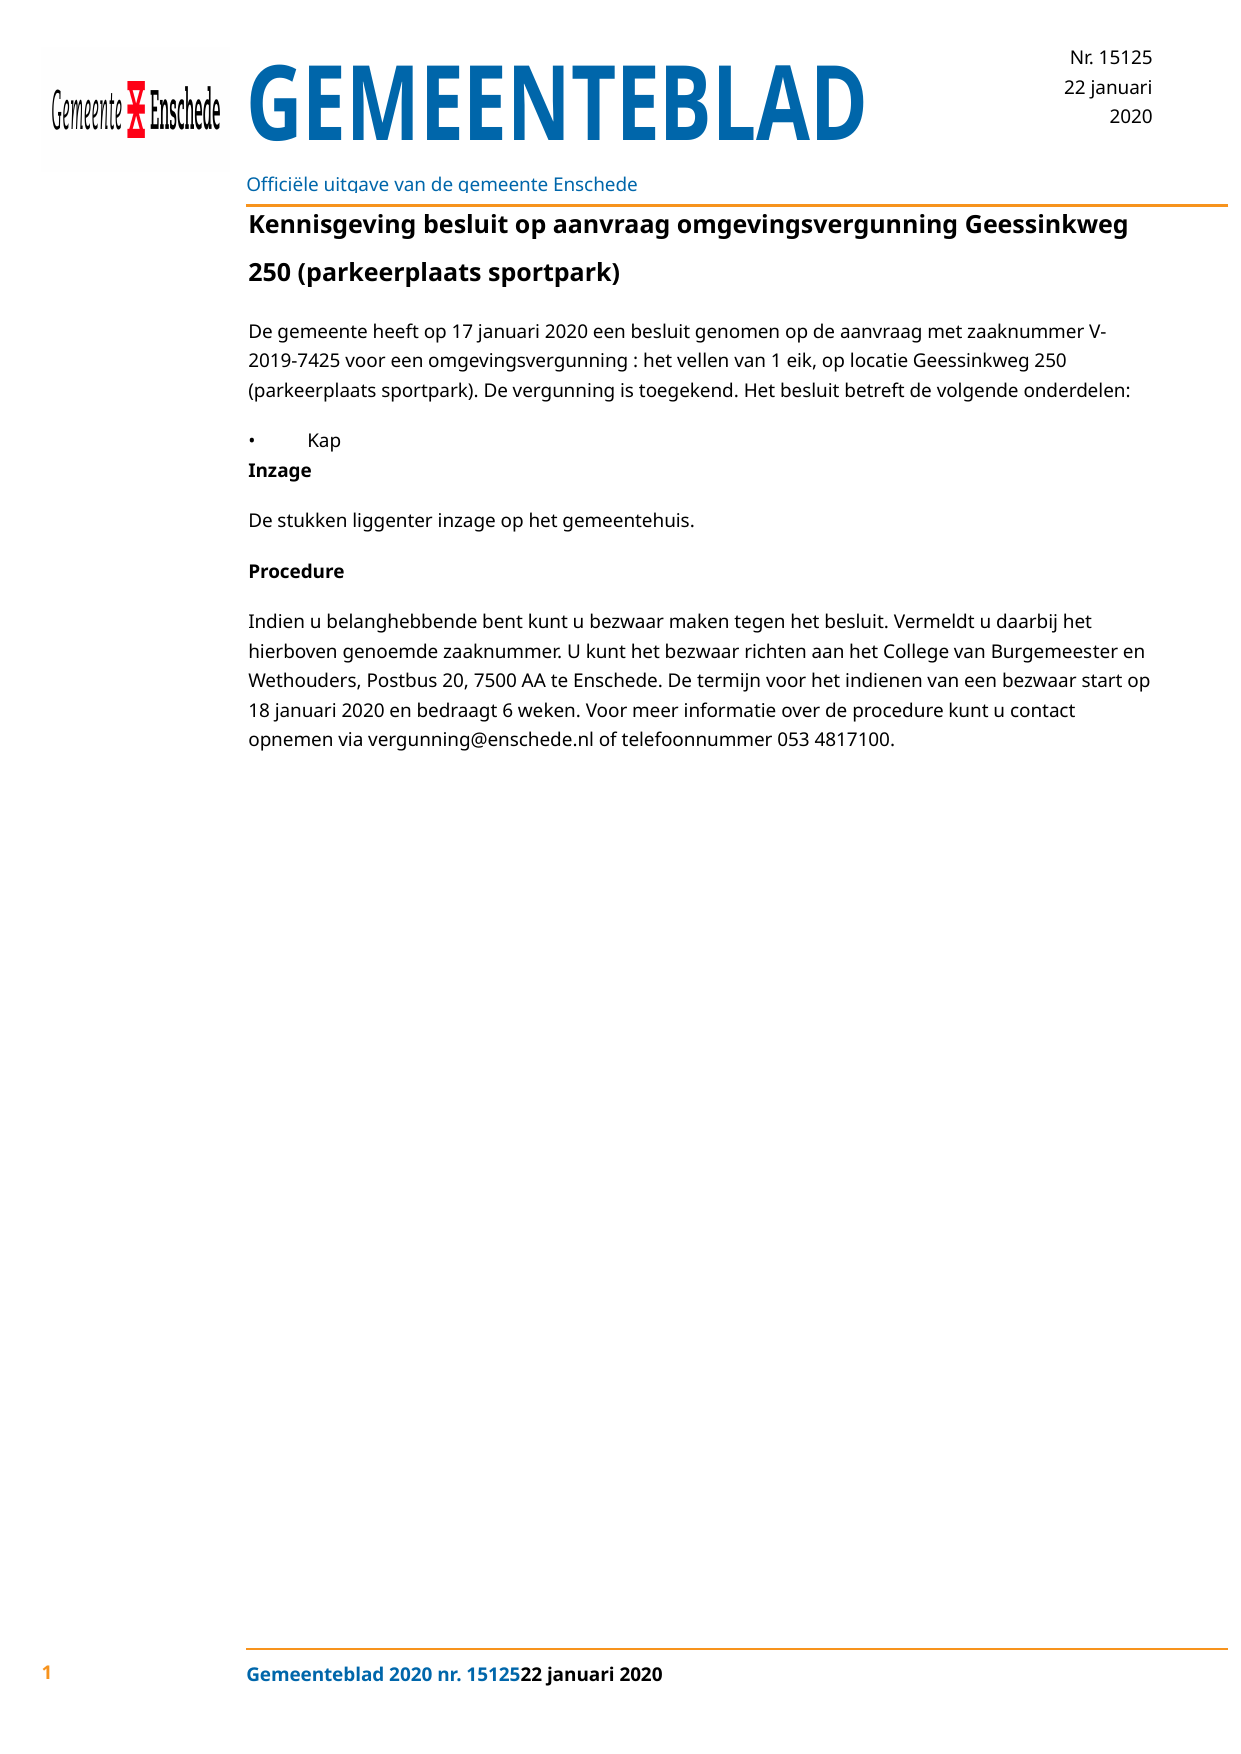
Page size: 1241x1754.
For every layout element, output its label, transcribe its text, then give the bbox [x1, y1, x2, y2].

text Kennisgeving besluit op aanvraag omgevingsvergunning Geessinkweg 250 (parkeerplaats sportpark) [248, 207, 1152, 288]
text De stukken liggenter inzage op het gemeentehuis. [248, 507, 1152, 533]
text De gemeente heeft op 17 januari 2020 een besluit genomen op de aanvraag met zaaknummer V-2019-7425 voor een omgevingsvergunning : het vellen van 1 eik, op locatie Geessinkweg 250 (parkeerplaats sportpark). De vergunning is toegekend. Het besluit betreft de volgende onderdelen: [248, 318, 1152, 403]
picture [41, 47, 231, 172]
text Inzage [248, 457, 1152, 483]
list Kap [248, 427, 1152, 453]
text Procedure [248, 558, 1152, 584]
text Indien u belanghebbende bent kunt u bezwaar maken tegen het besluit. Vermeldt u daarbij het hierboven genoemde zaaknummer. U kunt het bezwaar richten aan het College van Burgemees­ter en Wethouders, Postbus 20, 7500 AA te Enschede. De termijn voor het indienen van een bezwaar start op 18 januari 2020 en bedraagt 6 weken. Voor meer informatie over de procedure kunt u contact opnemen via vergunning@enschede.nl of telefoonnummer 053 4817100. [248, 608, 1152, 752]
